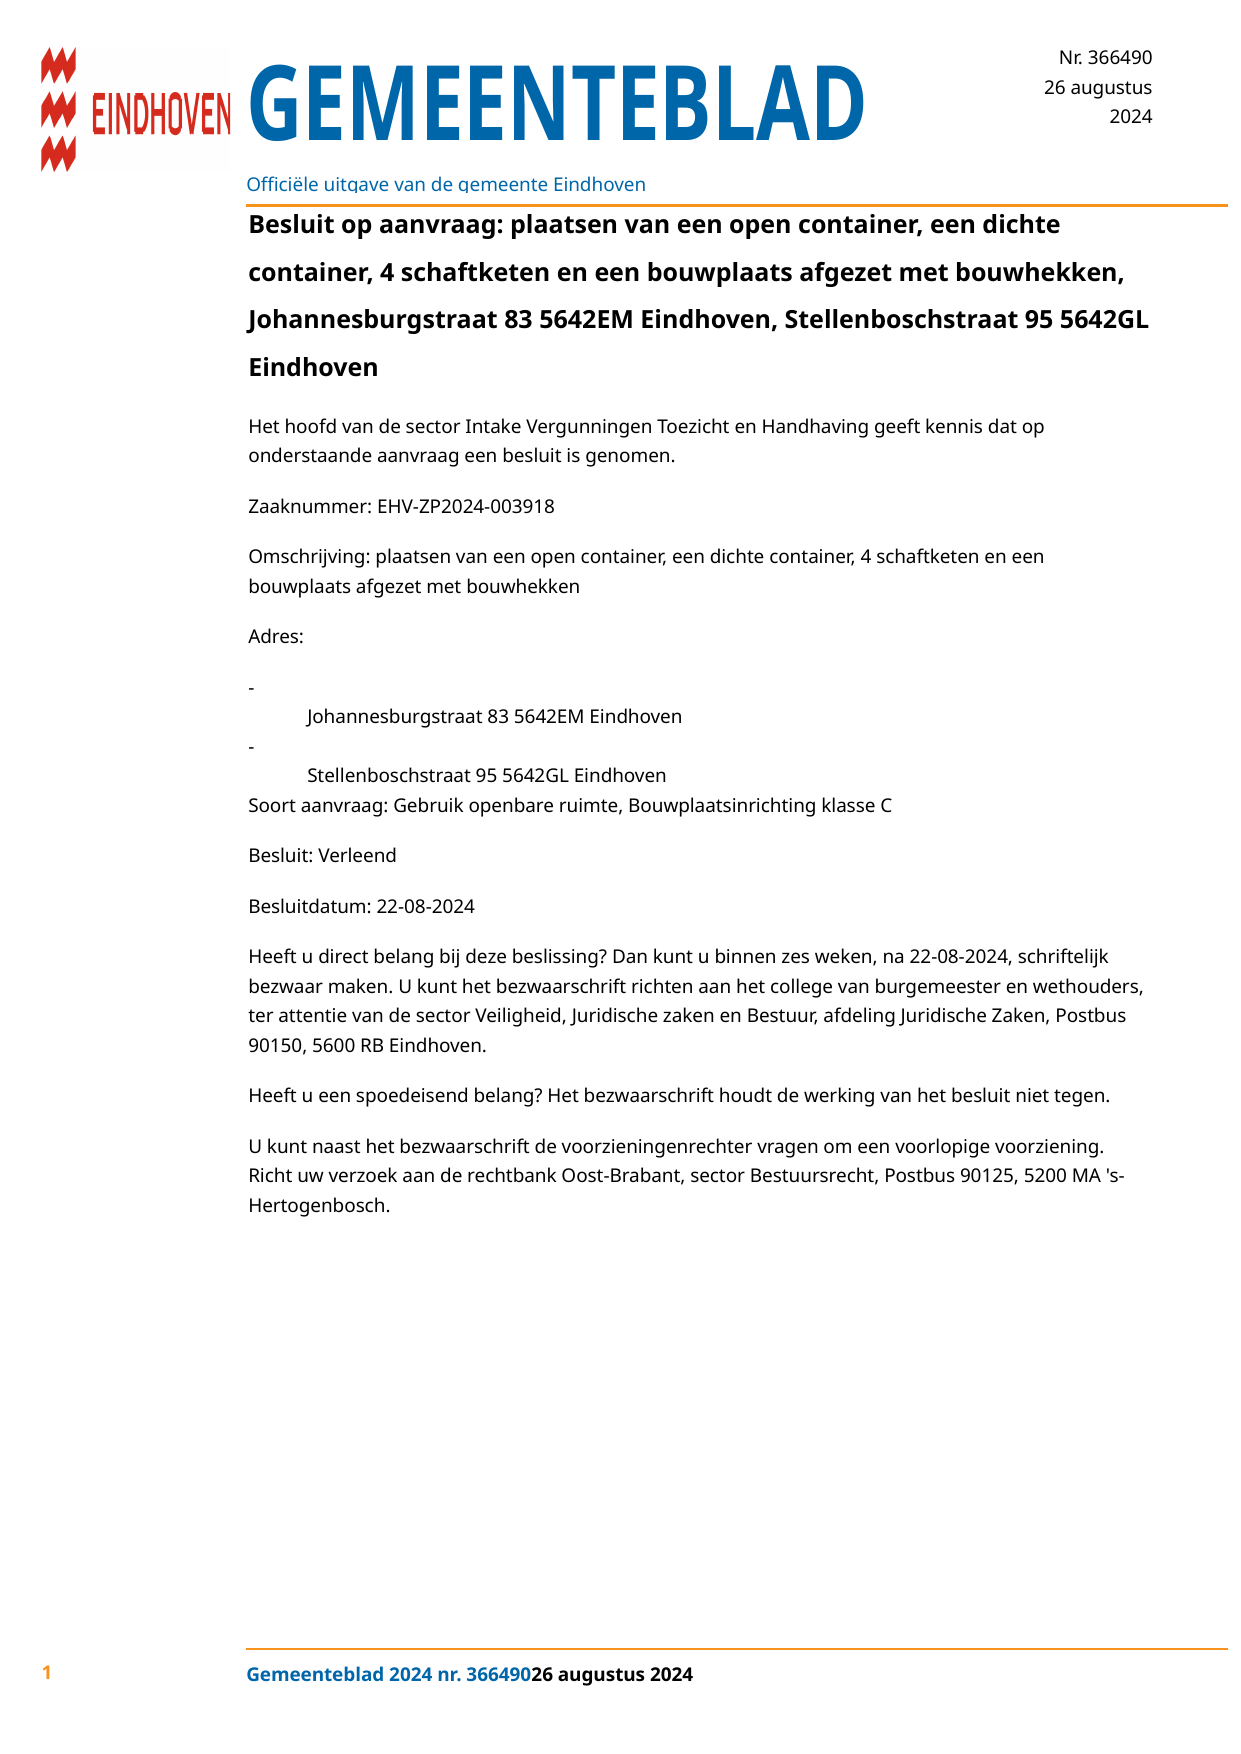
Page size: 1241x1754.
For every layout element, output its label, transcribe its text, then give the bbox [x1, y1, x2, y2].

text Adres: [248, 623, 1152, 649]
text Besluit: Verleend [248, 843, 1152, 868]
text Soort aanvraag: Gebruik openbare ruimte, Bouwplaatsinrichting klasse C [248, 792, 1152, 818]
text Het hoofd van de sector Intake Vergunningen Toezicht en Handhaving geeft kennis dat op onderstaande aanvraag een besluit is genomen. [248, 413, 1152, 468]
text Besluitdatum: 22-08-2024 [248, 893, 1152, 919]
text Omschrijving: plaatsen van een open container, een dichte container, 4 schaftketen en een bouwplaats afgezet met bouwhekken [248, 543, 1152, 599]
text Zaaknummer: EHV-ZP2024-003918 [248, 493, 1152, 519]
list Stellenboschstraat 95 5642GL Eindhoven [248, 763, 1152, 788]
picture [41, 47, 231, 172]
list Johannesburgstraat 83 5642EM Eindhoven [248, 703, 1152, 729]
text Heeft u een spoedeisend belang? Het bezwaarschrift houdt de werking van het besluit niet tegen. [248, 1083, 1152, 1108]
text U kunt naast het bezwaarschrift de voorzieningenrechter vragen om een voorlopige voorziening. Richt uw verzoek aan de rechtbank Oost-Brabant, sector Bestuursrecht, Postbus 90125, 5200 MA 's-Hertogenbosch. [248, 1133, 1152, 1218]
text Besluit op aanvraag: plaatsen van een open container, een dichte container, 4 schaftketen en een bouwplaats afgezet met bouwhekken, Johannesburgstraat 83 5642EM Eindhoven, Stellenboschstraat 95 5642GL Eindhoven [248, 207, 1152, 384]
text Heeft u direct belang bij deze beslissing? Dan kunt u binnen zes weken, na 22-08-2024, schriftelijk bezwaar maken. U kunt het bezwaarschrift richten aan het college van burgemeester en wethouders, ter attentie van de sector Veiligheid, Juridische zaken en Bestuur, afdeling Juridische Zaken, Postbus 90150, 5600 RB Eindhoven. [248, 943, 1152, 1058]
